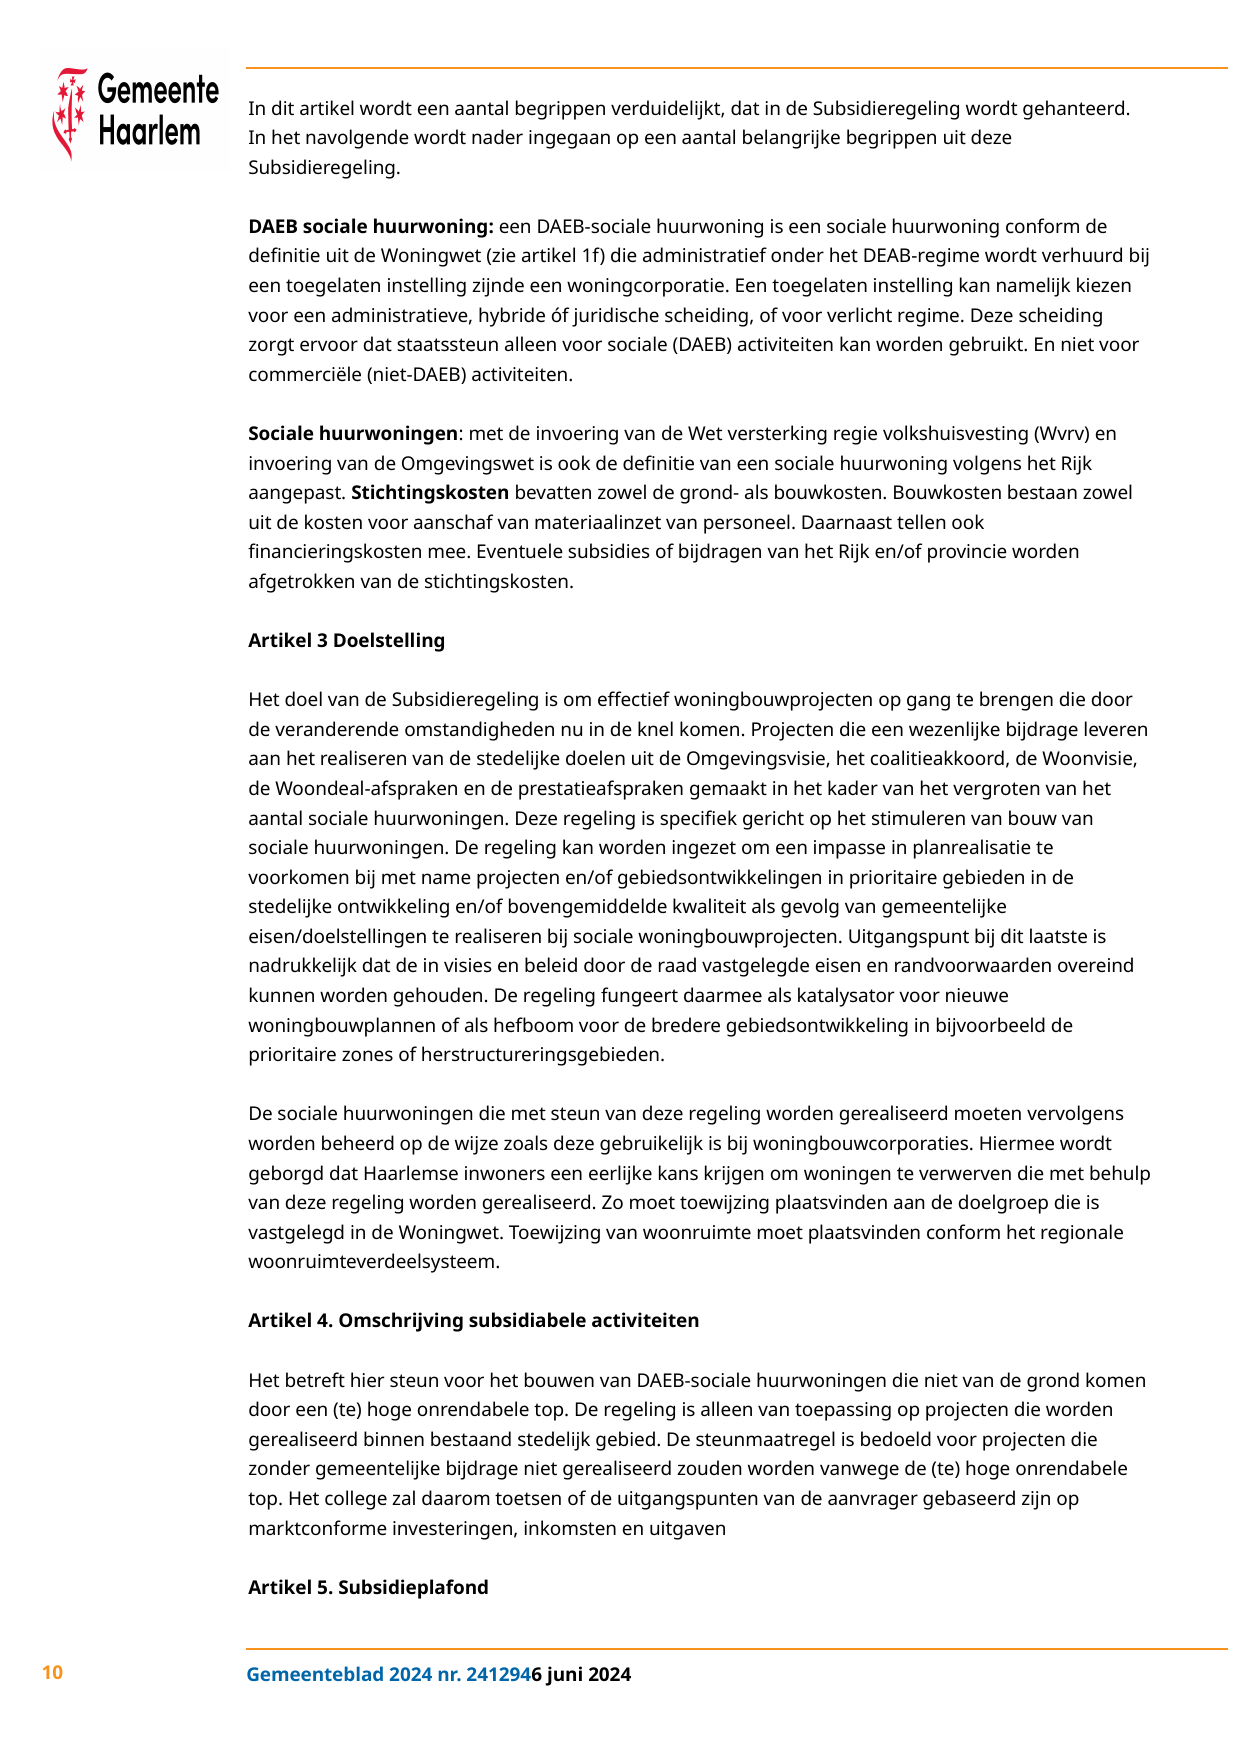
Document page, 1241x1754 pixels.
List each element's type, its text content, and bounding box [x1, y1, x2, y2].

text DAEB sociale huurwoning: een DAEB-sociale huurwoning is een sociale huurwoning conform de definitie uit de Woningwet (zie artikel 1f) die administratief onder het DEAB-regime wordt verhuurd bij een toegelaten instelling zijnde een woningcorporatie. Een toegelaten instelling kan namelijk kiezen voor een administratieve, hybride óf juridische scheiding, of voor verlicht regime. Deze scheiding zorgt ervoor dat staatssteun alleen voor sociale (DAEB) activiteiten kan worden gebruikt. En niet voor commerciële (niet-DAEB) activiteiten. [248, 213, 1152, 387]
text Het doel van de Subsidieregeling is om effectief woningbouwprojecten op gang te brengen die door de veranderende omstandigheden nu in de knel komen. Projecten die een wezenlijke bijdrage leveren aan het realiseren van de stedelijke doelen uit de Omgevingsvisie, het coalitieakkoord, de Woonvisie, de Woondeal-afspraken en de prestatieafspraken gemaakt in het kader van het vergroten van het aantal sociale huurwoningen. Deze regeling is specifiek gericht op het stimuleren van bouw van sociale huurwoningen. De regeling kan worden ingezet om een impasse in planrealisatie te voorkomen bij met name projecten en/of gebiedsontwikkelingen in prioritaire gebieden in de stedelijke ontwikkeling en/of bovengemiddelde kwaliteit als gevolg van gemeentelijke eisen/doelstellingen te realiseren bij sociale woningbouwprojecten. Uitgangspunt bij dit laatste is nadrukkelijk dat de in visies en beleid door de raad vastgelegde eisen en randvoorwaarden overeind kunnen worden gehouden. De regeling fungeert daarmee als katalysator voor nieuwe woningbouwplannen of als hefboom voor de bredere gebiedsontwikkeling in bijvoorbeeld de prioritaire zones of herstructureringsgebieden. [248, 686, 1152, 1067]
picture [41, 47, 231, 172]
text In dit artikel wordt een aantal begrippen verduidelijkt, dat in de Subsidieregeling wordt gehanteerd. In het navolgende wordt nader ingegaan op een aantal belangrijke begrippen uit deze Subsidieregeling. [248, 95, 1152, 180]
text Artikel 5. Subsidieplafond [248, 1574, 1152, 1600]
text Sociale huurwoningen: met de invoering van de Wet versterking regie volkshuisvesting (Wvrv) en invoering van de Omgevingswet is ook de definitie van een sociale huurwoning volgens het Rijk aangepast. Stichtingskosten bevatten zowel de grond- als bouwkosten. Bouwkosten bestaan zowel uit de kosten voor aanschaf van materiaalinzet van personeel. Daarnaast tellen ook financieringskosten mee. Eventuele subsidies of bijdragen van het Rijk en/of provincie worden afgetrokken van de stichtingskosten. [248, 420, 1152, 594]
text Artikel 3 Doelstelling [248, 627, 1152, 653]
text Het betreft hier steun voor het bouwen van DAEB-sociale huurwoningen die niet van de grond komen door een (te) hoge onrendabele top. De regeling is alleen van toepassing op projecten die worden gerealiseerd binnen bestaand stedelijk gebied. De steunmaatregel is bedoeld voor projecten die zonder gemeentelijke bijdrage niet gerealiseerd zouden worden vanwege de (te) hoge onrendabele top. Het college zal daarom toetsen of de uitgangspunten van de aanvrager gebaseerd zijn op marktconforme investeringen, inkomsten en uitgaven [248, 1367, 1152, 1541]
text De sociale huurwoningen die met steun van deze regeling worden gerealiseerd moeten vervolgens worden beheerd op de wijze zoals deze gebruikelijk is bij woningbouwcorporaties. Hiermee wordt geborgd dat Haarlemse inwoners een eerlijke kans krijgen om woningen te verwerven die met behulp van deze regeling worden gerealiseerd. Zo moet toewijzing plaatsvinden aan de doelgroep die is vastgelegd in de Woningwet. Toewijzing van woonruimte moet plaatsvinden conform het regionale woonruimteverdeelsysteem. [248, 1101, 1152, 1274]
text Artikel 4. Omschrijving subsidiabele activiteiten [248, 1308, 1152, 1333]
